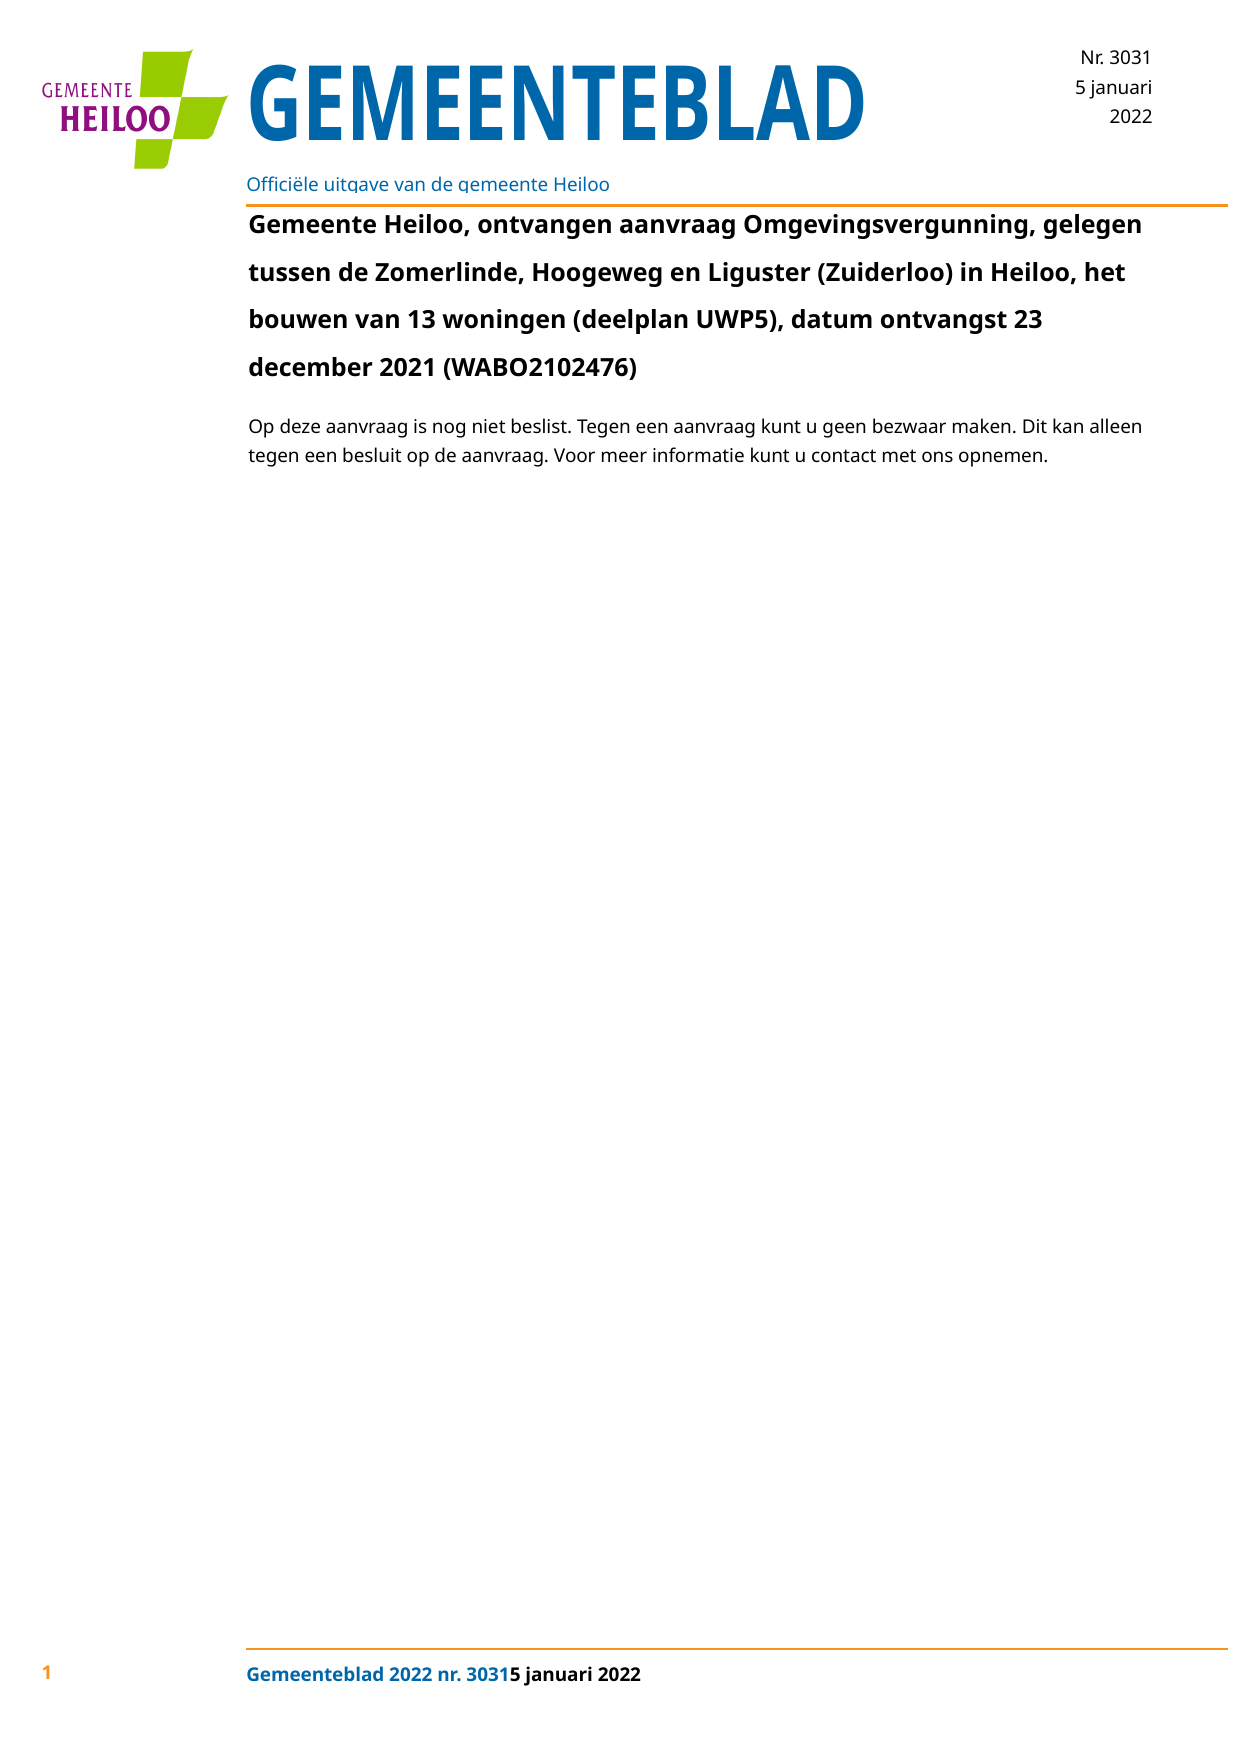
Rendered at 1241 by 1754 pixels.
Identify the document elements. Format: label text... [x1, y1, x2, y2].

text Gemeente Heiloo, ontvangen aanvraag Omgevingsvergunning, gelegen tussen de Zomerlinde, Hoogeweg en Liguster (Zuiderloo) in Heiloo, het bouwen van 13 woningen (deelplan UWP5), datum ontvangst 23 december 2021 (WABO2102476) [248, 207, 1152, 384]
picture [41, 47, 231, 172]
text Op deze aanvraag is nog niet beslist. Tegen een aanvraag kunt u geen bezwaar maken. Dit kan alleen tegen een besluit op de aanvraag. Voor meer informatie kunt u contact met ons opnemen. [248, 413, 1152, 468]
